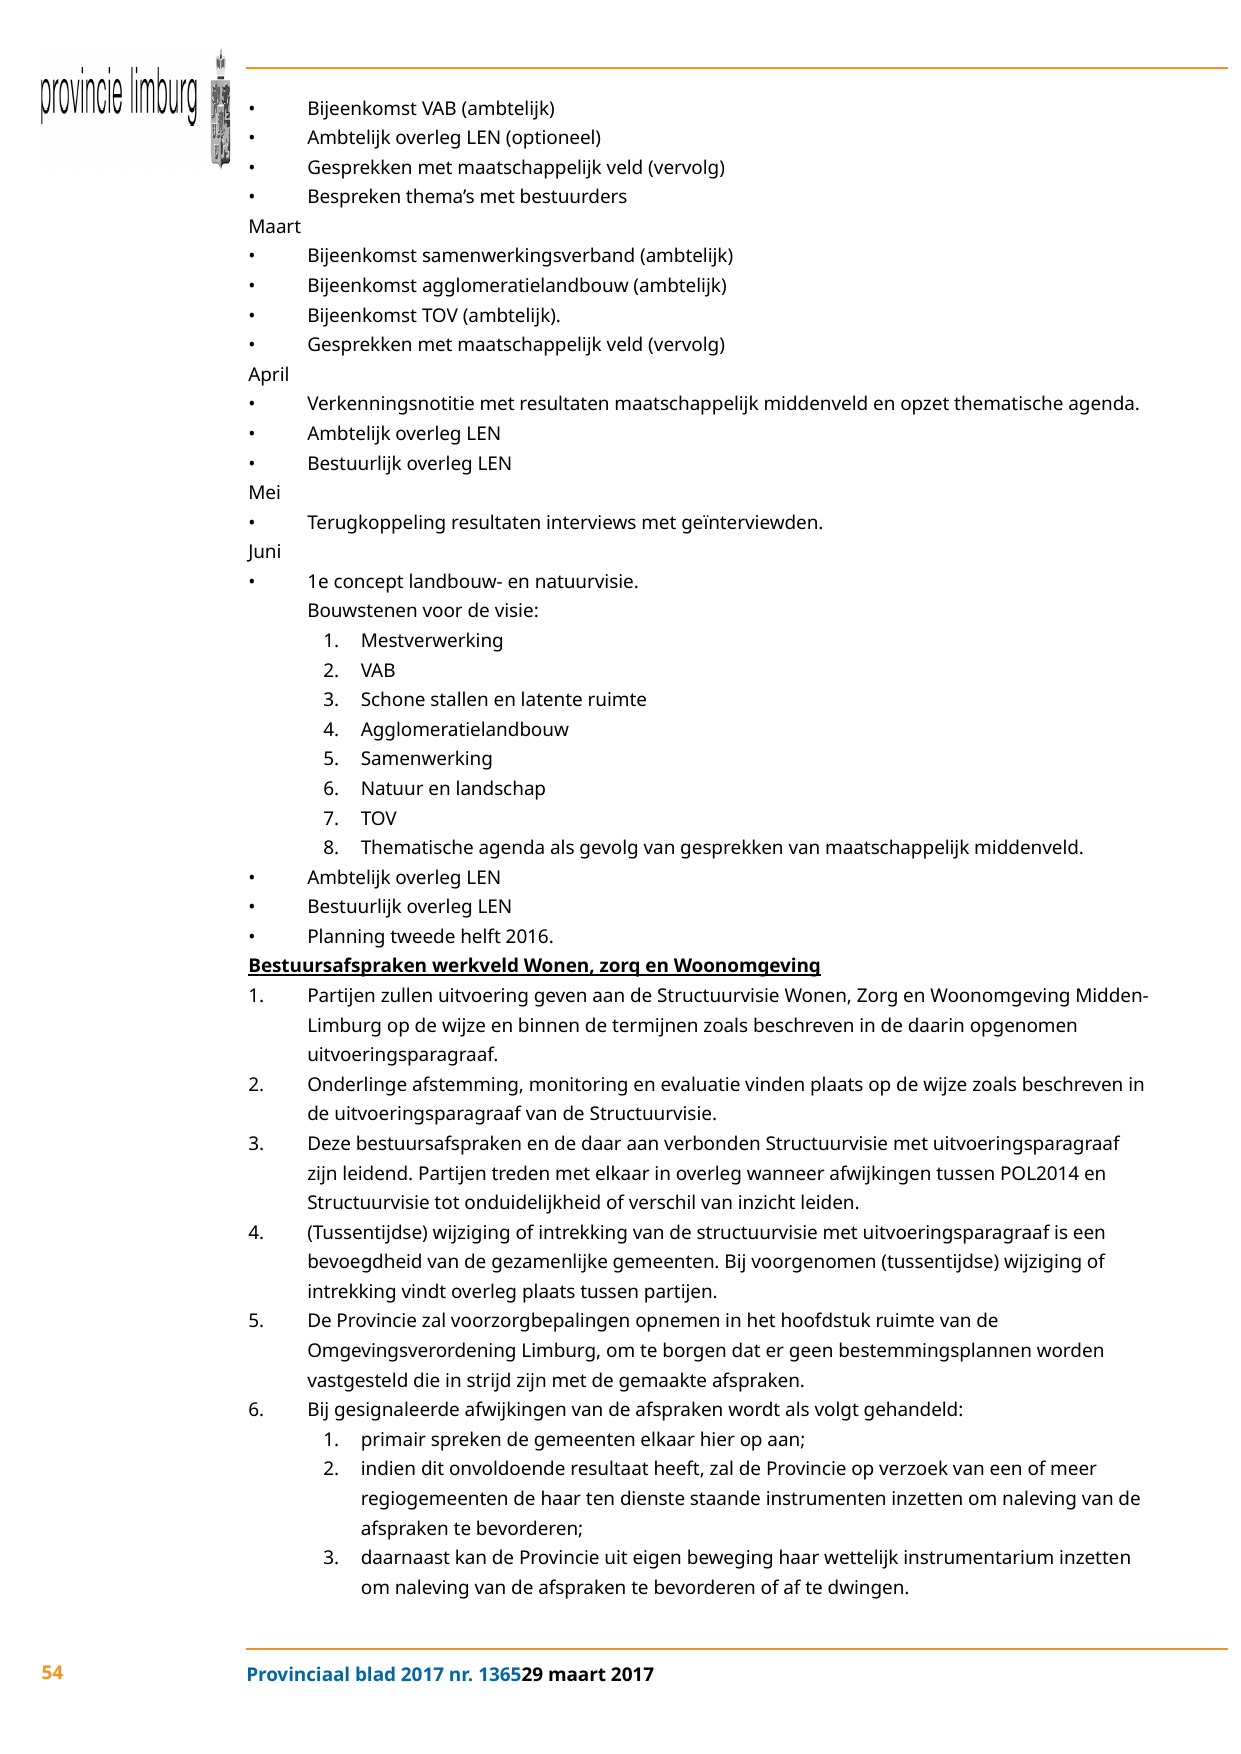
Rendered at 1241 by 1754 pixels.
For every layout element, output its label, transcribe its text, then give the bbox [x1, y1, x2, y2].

list Gesprekken met maatschappelijk veld (vervolg) [248, 154, 1152, 180]
text Bestuursafspraken werkveld Wonen, zorq en Woonomgeving [248, 953, 1152, 978]
list De Provincie zal voorzorgbepalingen opnemen in het hoofdstuk ruimte van de Omgevingsverordening Limburg, om te borgen dat er geen bestemmingsplannen worden vastgesteld die in strijd zijn met de gemaakte afspraken. [248, 1308, 1152, 1393]
list Ambtelijk overleg LEN [248, 420, 1152, 446]
list VAB [323, 657, 1152, 683]
list Natuur en landschap [323, 775, 1152, 801]
list Bij gesignaleerde afwijkingen van de afspraken wordt als volgt gehandeld: [248, 1396, 1152, 1422]
list Thematische agenda als gevolg van gesprekken van maatschappelijk middenveld. [323, 834, 1152, 860]
list Partijen zullen uitvoering geven aan de Structuurvisie Wonen, Zorg en Woonomgeving Midden-Limburg op de wijze en binnen de termijnen zoals beschreven in de daarin opgenomen uitvoeringsparagraaf. [248, 982, 1152, 1067]
list Planning tweede helft 2016. [248, 923, 1152, 949]
text April [248, 361, 1152, 387]
list primair spreken de gemeenten elkaar hier op aan; [323, 1426, 1152, 1452]
list Bespreken thema’s met bestuurders [248, 183, 1152, 209]
picture [41, 47, 231, 172]
list Ambtelijk overleg LEN [248, 864, 1152, 890]
list Bijeenkomst TOV (ambtelijk). [248, 302, 1152, 328]
list Bestuurlijk overleg LEN [248, 893, 1152, 919]
list (Tussentijdse) wijziging of intrekking van de structuurvisie met uitvoeringsparagraaf is een bevoegdheid van de gezamenlijke gemeenten. Bij voorgenomen (tussentijdse) wijziging of intrekking vindt overleg plaats tussen partijen. [248, 1219, 1152, 1304]
text Maart [248, 213, 1152, 239]
list Mestverwerking [323, 627, 1152, 653]
text Mei [248, 479, 1152, 505]
list Gesprekken met maatschappelijk veld (vervolg) [248, 331, 1152, 357]
list Verkenningsnotitie met resultaten maatschappelijk middenveld en opzet thematische agenda. [248, 391, 1152, 416]
list 1e concept landbouw- en natuurvisie. [248, 568, 1152, 594]
list Deze bestuursafspraken en de daar aan verbonden Structuurvisie met uitvoeringsparagraaf zijn leidend. Partijen treden met elkaar in overleg wanneer afwijkingen tussen POL2014 en Structuurvisie tot onduidelijkheid of verschil van inzicht leiden. [248, 1130, 1152, 1215]
text Juni [248, 538, 1152, 564]
list TOV [323, 805, 1152, 831]
list Terugkoppeling resultaten interviews met geïnterviewden. [248, 509, 1152, 535]
list Samenwerking [323, 746, 1152, 771]
list Bestuurlijk overleg LEN [248, 450, 1152, 476]
list Bouwstenen voor de visie: [248, 598, 1152, 623]
list Bijeenkomst agglomeratielandbouw (ambtelijk) [248, 272, 1152, 298]
list Ambtelijk overleg LEN (optioneel) [248, 124, 1152, 150]
list daarnaast kan de Provincie uit eigen beweging haar wettelijk instrumentarium inzetten om naleving van de afspraken te bevorderen of af te dwingen. [323, 1544, 1152, 1600]
list Onderlinge afstemming, monitoring en evaluatie vinden plaats op de wijze zoals beschreven in de uitvoeringsparagraaf van de Structuurvisie. [248, 1071, 1152, 1126]
list Schone stallen en latente ruimte [323, 686, 1152, 712]
list indien dit onvoldoende resultaat heeft, zal de Provincie op verzoek van een of meer regiogemeenten de haar ten dienste staande instrumenten inzetten om naleving van de afspraken te bevorderen; [323, 1456, 1152, 1541]
list Bijeenkomst samenwerkingsverband (ambtelijk) [248, 243, 1152, 268]
list Bijeenkomst VAB (ambtelijk) [248, 95, 1152, 121]
list Agglomeratielandbouw [323, 716, 1152, 742]
